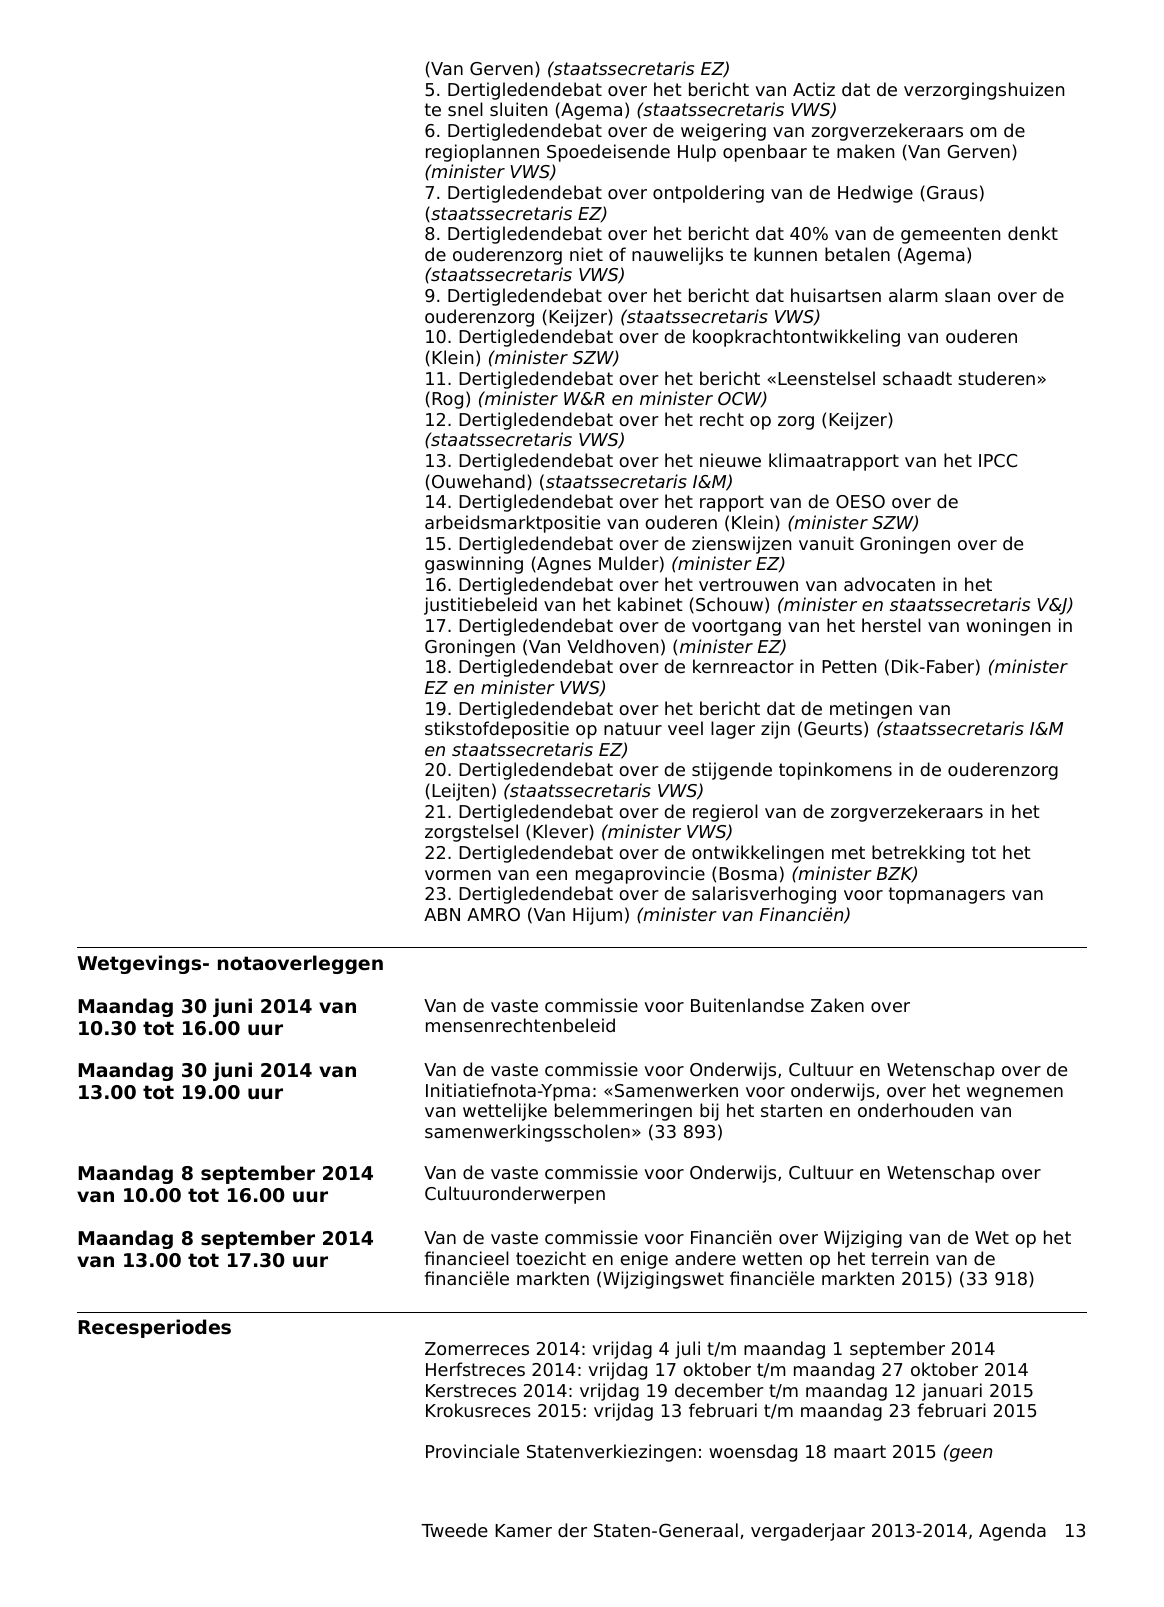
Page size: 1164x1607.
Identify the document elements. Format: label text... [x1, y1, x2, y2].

table_cell [77, 657, 401, 698]
table_cell [401, 884, 418, 925]
table_cell [77, 760, 401, 802]
table_cell [77, 492, 401, 533]
table_cell [401, 1339, 418, 1360]
table_cell [418, 1422, 1087, 1442]
table_cell [77, 224, 401, 286]
table_cell [77, 575, 401, 616]
table_cell [77, 1360, 401, 1381]
table_cell [77, 369, 401, 410]
table_cell [401, 183, 418, 224]
table_cell 12. Dertigledendebat over het recht op zorg (Keijzer) [418, 410, 1087, 430]
table_cell [401, 80, 418, 121]
table_cell [77, 1143, 401, 1163]
table_cell [418, 1143, 1087, 1163]
table_cell Van de vaste commissie voor Financiën over Wijziging van de Wet op het financieel toezicht en enige andere wetten op het terrein van de financiële markten (Wijzigingswet financiële markten 2015) (33 918) [418, 1228, 1087, 1290]
table_cell 16. Dertigledendebat over het vertrouwen van advocaten in het justitiebeleid van het kabinet (Schouw) (minister en staatssecretaris V&J) [418, 575, 1087, 616]
table_cell [77, 843, 401, 884]
table_cell Maandag 8 september 2014 van 13.00 tot 17.30 uur [77, 1228, 401, 1290]
table_cell [401, 430, 418, 451]
table_cell (Van Gerven) (staatssecretaris EZ) [418, 59, 1087, 80]
table_cell [401, 534, 418, 575]
table_cell [77, 1339, 401, 1360]
table_cell [77, 1040, 401, 1060]
table_cell [401, 224, 418, 286]
table_cell [77, 451, 401, 492]
table_cell [401, 121, 418, 183]
table_cell 21. Dertigledendebat over de regierol van de zorgverzekeraars in het zorgstelsel (Klever) (minister VWS) [418, 802, 1087, 843]
table_cell [401, 1401, 418, 1422]
table_cell 5. Dertigledendebat over het bericht van Actiz dat de verzorgingshuizen te snel sluiten (Agema) (staatssecretaris VWS) [418, 80, 1087, 121]
table_header [401, 948, 418, 975]
table_cell 17. Dertigledendebat over de voortgang van het herstel van woningen in Groningen (Van Veldhoven) (minister EZ) [418, 616, 1087, 657]
table_cell 8. Dertigledendebat over het bericht dat 40% van de gemeenten denkt de ouderenzorg niet of nauwelijks te kunnen betalen (Agema) (staatssecretaris VWS) [418, 224, 1087, 286]
table_cell [401, 996, 418, 1039]
table_cell Maandag 30 juni 2014 van 13.00 tot 19.00 uur [77, 1060, 401, 1143]
table_cell [401, 1360, 418, 1381]
table_cell 10. Dertigledendebat over de koopkrachtontwikkeling van ouderen (Klein) (minister SZW) [418, 327, 1087, 368]
table_cell [401, 1040, 418, 1060]
table_cell [401, 802, 418, 843]
table_cell [401, 1228, 418, 1290]
table_cell [401, 1422, 418, 1442]
table_cell Kerstreces 2014: vrijdag 19 december t/m maandag 12 januari 2015 [418, 1381, 1087, 1401]
table_header Recesperiodes [77, 1313, 401, 1339]
table_cell [77, 1401, 401, 1422]
table_header [401, 1313, 418, 1339]
table_cell [77, 410, 401, 430]
table_cell Maandag 8 september 2014 van 10.00 tot 16.00 uur [77, 1163, 401, 1207]
table_cell [77, 699, 401, 760]
table_cell [77, 1443, 401, 1463]
table_cell 18. Dertigledendebat over de kernreactor in Petten (Dik-Faber) (minister EZ en minister VWS) [418, 657, 1087, 698]
table_cell [401, 1443, 418, 1463]
table_cell 20. Dertigledendebat over de stijgende topinkomens in de ouderenzorg (Leijten) (staatssecretaris VWS) [418, 760, 1087, 802]
table_cell [77, 1381, 401, 1401]
table_cell 22. Dertigledendebat over de ontwikkelingen met betrekking tot het vormen van een megaprovincie (Bosma) (minister BZK) [418, 843, 1087, 884]
table_cell [77, 616, 401, 657]
table_cell [401, 760, 418, 802]
table_cell [77, 327, 401, 368]
table_cell [77, 430, 401, 451]
table_cell [418, 975, 1087, 996]
table_cell 9. Dertigledendebat over het bericht dat huisartsen alarm slaan over de ouderenzorg (Keijzer) (staatssecretaris VWS) [418, 286, 1087, 327]
table_cell 6. Dertigledendebat over de weigering van zorgverzekeraars om de regioplannen Spoedeisende Hulp openbaar te maken (Van Gerven) (minister VWS) [418, 121, 1087, 183]
table_cell 23. Dertigledendebat over de salarisverhoging voor topmanagers van ABN AMRO (Van Hijum) (minister van Financiën) [418, 884, 1087, 925]
table_cell [77, 183, 401, 224]
table_cell [401, 492, 418, 533]
table_cell [401, 451, 418, 492]
table_cell Maandag 30 juni 2014 van 10.30 tot 16.00 uur [77, 996, 401, 1039]
table_cell [77, 121, 401, 183]
table_cell [77, 884, 401, 925]
table_cell [401, 699, 418, 760]
table_cell [401, 575, 418, 616]
table_cell 13. Dertigledendebat over het nieuwe klimaatrapport van het IPCC (Ouwehand) (staatssecretaris I&M) [418, 451, 1087, 492]
table_cell 14. Dertigledendebat over het rapport van de OESO over de arbeidsmarktpositie van ouderen (Klein) (minister SZW) [418, 492, 1087, 533]
table_cell [401, 327, 418, 368]
table_cell [77, 80, 401, 121]
table_cell 7. Dertigledendebat over ontpoldering van de Hedwige (Graus) (staatssecretaris EZ) [418, 183, 1087, 224]
table_cell [77, 802, 401, 843]
table_cell [77, 534, 401, 575]
table_cell [401, 369, 418, 410]
table_cell 19. Dertigledendebat over het bericht dat de metingen van stikstofdepositie op natuur veel lager zijn (Geurts) (staatssecretaris I&M en staatssecretaris EZ) [418, 699, 1087, 760]
table_header [418, 1313, 1087, 1339]
table_cell [77, 59, 401, 80]
table_cell 15. Dertigledendebat over de zienswijzen vanuit Groningen over de gaswinning (Agnes Mulder) (minister EZ) [418, 534, 1087, 575]
table_cell Van de vaste commissie voor Buitenlandse Zaken over mensenrechtenbeleid [418, 996, 1087, 1039]
table_cell [77, 286, 401, 327]
table_cell [77, 975, 401, 996]
table_cell [401, 843, 418, 884]
table_cell [418, 1040, 1087, 1060]
table_cell Van de vaste commissie voor Onderwijs, Cultuur en Wetenschap over Cultuuronderwerpen [418, 1163, 1087, 1207]
table_cell [401, 1060, 418, 1143]
table_cell [401, 1143, 418, 1163]
table_cell Krokusreces 2015: vrijdag 13 februari t/m maandag 23 februari 2015 [418, 1401, 1087, 1422]
table_cell [401, 975, 418, 996]
table_cell [77, 1422, 401, 1442]
table_cell [401, 657, 418, 698]
table_header Wetgevings- notaoverleggen [77, 948, 401, 975]
table_cell [401, 410, 418, 430]
table_cell Provinciale Statenverkiezingen: woensdag 18 maart 2015 (geen [418, 1443, 1087, 1463]
table_cell [401, 1163, 418, 1207]
table_cell [401, 1381, 418, 1401]
table_cell Van de vaste commissie voor Onderwijs, Cultuur en Wetenschap over de Initiatiefnota-Ypma: «Samenwerken voor onderwijs, over het wegnemen van wettelijke belemmeringen bij het starten en onderhouden van samenwerkingsscholen» (33 893) [418, 1060, 1087, 1143]
table_cell Herfstreces 2014: vrijdag 17 oktober t/m maandag 27 oktober 2014 [418, 1360, 1087, 1381]
table_cell [401, 59, 418, 80]
table_cell [418, 1207, 1087, 1228]
table_header [418, 948, 1087, 975]
table_cell Zomerreces 2014: vrijdag 4 juli t/m maandag 1 september 2014 [418, 1339, 1087, 1360]
table_cell 11. Dertigledendebat over het bericht «Leenstelsel schaadt studeren» (Rog) (minister W&R en minister OCW) [418, 369, 1087, 410]
table_cell (staatssecretaris VWS) [418, 430, 1087, 451]
table_cell [401, 286, 418, 327]
table_cell [401, 616, 418, 657]
table_cell [401, 1207, 418, 1228]
table_cell [77, 1207, 401, 1228]
